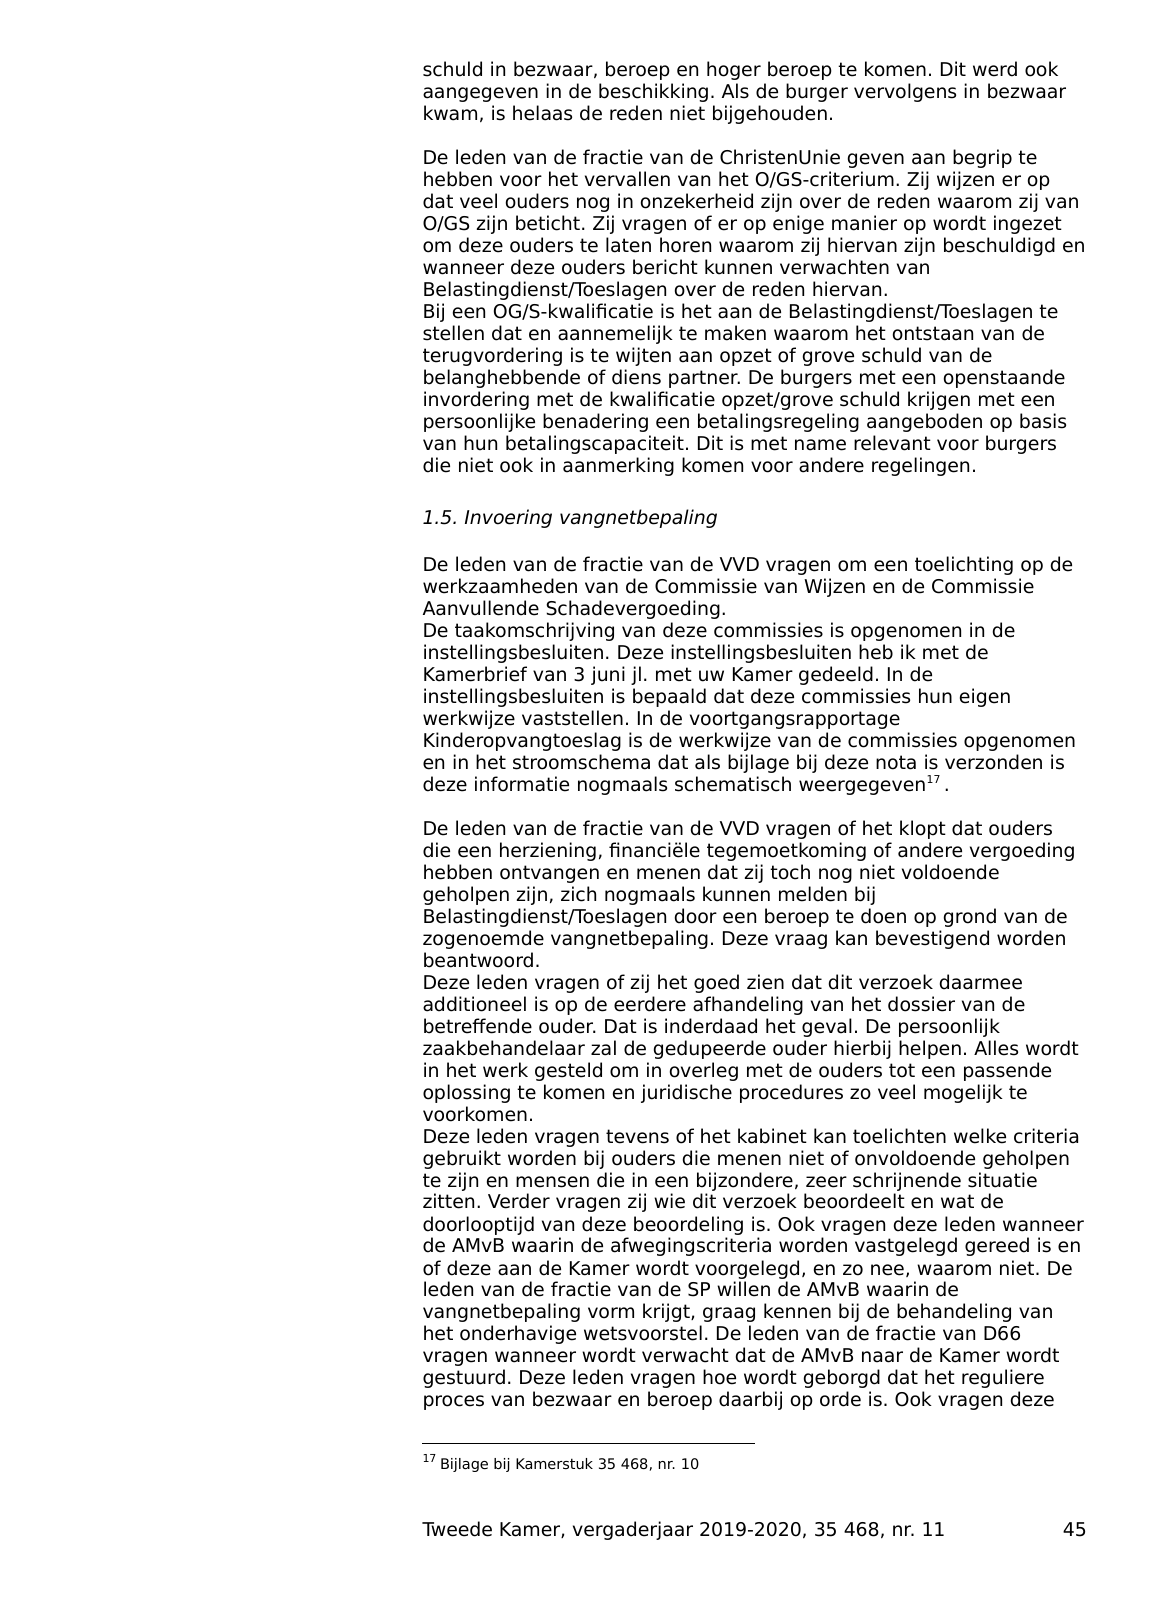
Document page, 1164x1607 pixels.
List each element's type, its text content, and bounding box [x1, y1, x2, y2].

text schuld in bezwaar, beroep en hoger beroep te komen. Dit werd ook aangegeven in de beschikking. Als de burger vervolgens in bezwaar kwam, is helaas de reden niet bijgehouden. [422, 59, 1087, 125]
text Deze leden vragen of zij het goed zien dat dit verzoek daarmee additioneel is op de eerdere afhandeling van het dossier van de betreffende ouder. Dat is inderdaad het geval. De persoonlijk zaakbehandelaar zal de gedupeerde ouder hierbij helpen. Alles wordt in het werk gesteld om in overleg met de ouders tot een passende oplossing te komen en juridische procedures zo veel mogelijk te voorkomen. [422, 972, 1087, 1126]
text De taakomschrijving van deze commissies is opgenomen in de instellingsbesluiten. Deze instellingsbesluiten heb ik met de Kamerbrief van 3 juni jl. met uw Kamer gedeeld. In de instellingsbesluiten is bepaald dat deze commissies hun eigen werkwijze vaststellen. In de voortgangsrapportage Kinderopvangtoeslag is de werkwijze van de commissies opgenomen en in het stroomschema dat als bijlage bij deze nota is verzonden is deze informatie nogmaals schematisch weergegeven. [422, 620, 1087, 796]
text Deze leden vragen tevens of het kabinet kan toelichten welke criteria gebruikt worden bij ouders die menen niet of onvoldoende geholpen te zijn en mensen die in een bijzondere, zeer schrijnende situatie zitten. Verder vragen zij wie dit verzoek beoordeelt en wat de doorlooptijd van deze beoordeling is. Ook vragen deze leden wanneer de AMvB waarin de afwegingscriteria worden vastgelegd gereed is en of deze aan de Kamer wordt voorgelegd, en zo nee, waarom niet. De leden van de fractie van de SP willen de AMvB waarin de vangnetbepaling vorm krijgt, graag kennen bij de behandeling van het onderhavige wetsvoorstel. De leden van de fractie van D66 vragen wanneer wordt verwacht dat de AMvB naar de Kamer wordt gestuurd. Deze leden vragen hoe wordt geborgd dat het reguliere proces van bezwaar en beroep daarbij op orde is. Ook vragen deze [422, 1126, 1087, 1411]
text De leden van de fractie van de ChristenUnie geven aan begrip te hebben voor het vervallen van het O/GS-criterium. Zij wijzen er op dat veel ouders nog in onzekerheid zijn over de reden waarom zij van O/GS zijn beticht. Zij vragen of er op enige manier op wordt ingezet om deze ouders te laten horen waarom zij hiervan zijn beschuldigd en wanneer deze ouders bericht kunnen verwachten van Belastingdienst/Toeslagen over de reden hiervan. [422, 147, 1087, 301]
subtitle 1.5. Invoering vangnetbepaling [422, 507, 1087, 529]
text De leden van de fractie van de VVD vragen of het klopt dat ouders die een herziening, financiële tegemoetkoming of andere vergoeding hebben ontvangen en menen dat zij toch nog niet voldoende geholpen zijn, zich nogmaals kunnen melden bij Belastingdienst/Toeslagen door een beroep te doen op grond van de zogenoemde vangnetbepaling. Deze vraag kan bevestigend worden beantwoord. [422, 818, 1087, 972]
text Bij een OG/S-kwalificatie is het aan de Belastingdienst/Toeslagen te stellen dat en aannemelijk te maken waarom het ontstaan van de terugvordering is te wijten aan opzet of grove schuld van de belanghebbende of diens partner. De burgers met een openstaande invordering met de kwalificatie opzet/grove schuld krijgen met een persoonlijke benadering een betalingsregeling aangeboden op basis van hun betalingscapaciteit. Dit is met name relevant voor burgers die niet ook in aanmerking komen voor andere regelingen. [422, 301, 1087, 477]
text De leden van de fractie van de VVD vragen om een toelichting op de werkzaamheden van de Commissie van Wijzen en de Commissie Aanvullende Schadevergoeding. [422, 554, 1087, 620]
text Bijlage bij Kamerstuk 35 468, nr. 10 [422, 1452, 1087, 1474]
